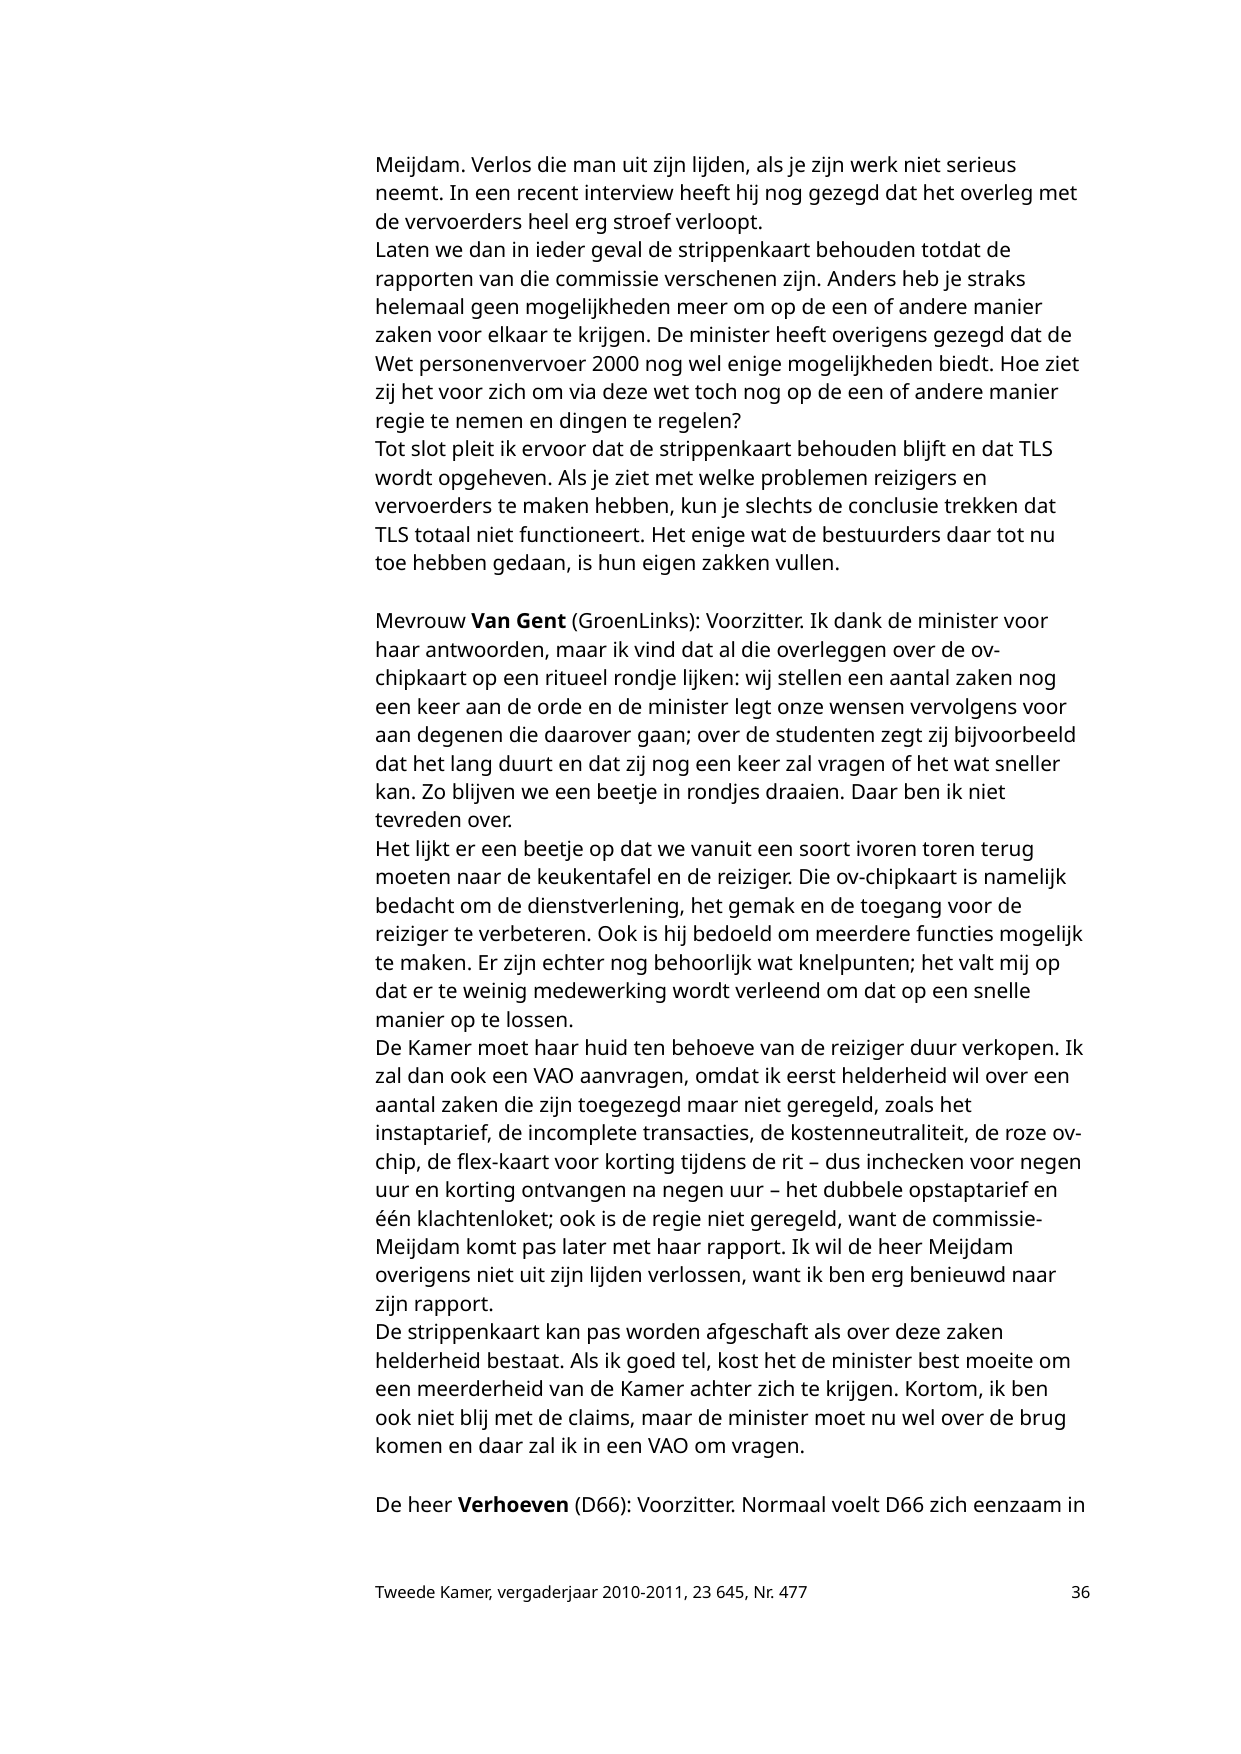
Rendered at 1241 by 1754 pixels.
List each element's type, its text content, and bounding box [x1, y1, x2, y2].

text Tot slot pleit ik ervoor dat de strippenkaart behouden blijft en dat TLS wordt opgeheven. Als je ziet met welke problemen reizigers en vervoerders te maken hebben, kun je slechts de conclusie trekken dat TLS totaal niet functioneert. Het enige wat de bestuurders daar tot nu toe hebben gedaan, is hun eigen zakken vullen. [375, 434, 1090, 577]
text De heer Verhoeven (D66): Voorzitter. Normaal voelt D66 zich eenzaam in [375, 1490, 1090, 1518]
text Laten we dan in ieder geval de strippenkaart behouden totdat de rapporten van die commissie verschenen zijn. Anders heb je straks helemaal geen mogelijkheden meer om op de een of andere manier zaken voor elkaar te krijgen. De minister heeft overigens gezegd dat de Wet personenvervoer 2000 nog wel enige mogelijkheden biedt. Hoe ziet zij het voor zich om via deze wet toch nog op de een of andere manier regie te nemen en dingen te regelen? [375, 235, 1090, 434]
text Meijdam. Verlos die man uit zijn lijden, als je zijn werk niet serieus neemt. In een recent interview heeft hij nog gezegd dat het overleg met de vervoerders heel erg stroef verloopt. [375, 150, 1090, 235]
text De strippenkaart kan pas worden afgeschaft als over deze zaken helderheid bestaat. Als ik goed tel, kost het de minister best moeite om een meerderheid van de Kamer achter zich te krijgen. Kortom, ik ben ook niet blij met de claims, maar de minister moet nu wel over de brug komen en daar zal ik in een VAO om vragen. [375, 1317, 1090, 1460]
text Mevrouw Van Gent (GroenLinks): Voorzitter. Ik dank de minister voor haar antwoorden, maar ik vind dat al die overleggen over de ov-chipkaart op een ritueel rondje lijken: wij stellen een aantal zaken nog een keer aan de orde en de minister legt onze wensen vervolgens voor aan degenen die daarover gaan; over de studenten zegt zij bijvoorbeeld dat het lang duurt en dat zij nog een keer zal vragen of het wat sneller kan. Zo blijven we een beetje in rondjes draaien. Daar ben ik niet tevreden over. [375, 607, 1090, 834]
text De Kamer moet haar huid ten behoeve van de reiziger duur verkopen. Ik zal dan ook een VAO aanvragen, omdat ik eerst helderheid wil over een aantal zaken die zijn toegezegd maar niet geregeld, zoals het instaptarief, de incomplete transacties, de kostenneutraliteit, de roze ov-chip, de flex-kaart voor korting tijdens de rit – dus inchecken voor negen uur en korting ontvangen na negen uur – het dubbele opstaptarief en één klachtenloket; ook is de regie niet geregeld, want de commissie-Meijdam komt pas later met haar rapport. Ik wil de heer Meijdam overigens niet uit zijn lijden verlossen, want ik ben erg benieuwd naar zijn rapport. [375, 1033, 1090, 1317]
text Het lijkt er een beetje op dat we vanuit een soort ivoren toren terug moeten naar de keukentafel en de reiziger. Die ov-chipkaart is namelijk bedacht om de dienstverlening, het gemak en de toegang voor de reiziger te verbeteren. Ook is hij bedoeld om meerdere functies mogelijk te maken. Er zijn echter nog behoorlijk wat knelpunten; het valt mij op dat er te weinig medewerking wordt verleend om dat op een snelle manier op te lossen. [375, 834, 1090, 1033]
